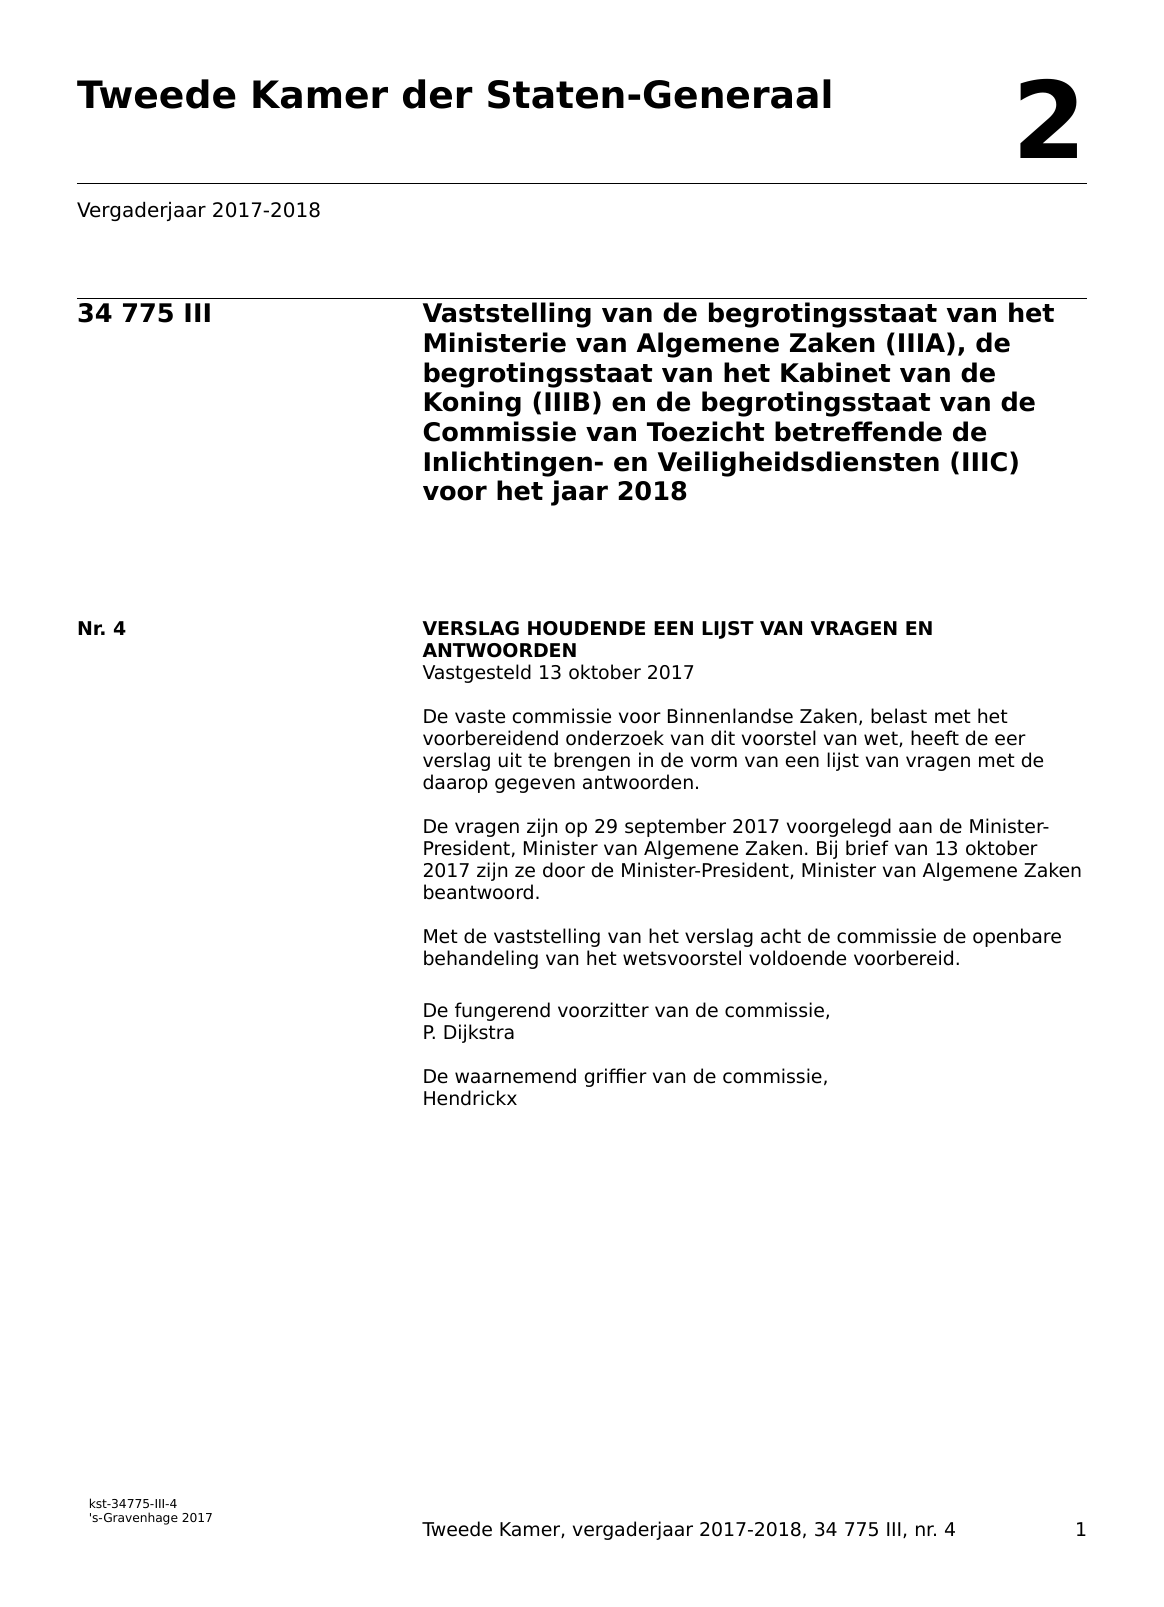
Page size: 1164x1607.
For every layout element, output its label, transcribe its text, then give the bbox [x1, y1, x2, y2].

text Vastgesteld 13 oktober 2017 [422, 662, 1087, 684]
text 's-Gravenhage 2017 [88, 1511, 323, 1525]
table_header 2 [886, 59, 1087, 183]
text kst-34775-III-4 [88, 1497, 323, 1511]
text De waarnemend griffier van de commissie, Hendrickx [422, 1066, 1087, 1110]
text Met de vaststelling van het verslag acht de commissie de openbare behandeling van het wetsvoorstel voldoende voorbereid. [422, 926, 1087, 970]
table_header Tweede Kamer der Staten-Generaal [77, 59, 886, 183]
text De vaste commissie voor Binnenlandse Zaken, belast met het voorbereidend onderzoek van dit voorstel van wet, heeft de eer verslag uit te brengen in de vorm van een lijst van vragen met de daarop gegeven antwoorden. [422, 706, 1087, 794]
text De vragen zijn op 29 september 2017 voorgelegd aan de Minister-President, Minister van Algemene Zaken. Bij brief van 13 oktober 2017 zijn ze door de Minister-President, Minister van Algemene Zaken beantwoord. [422, 816, 1087, 904]
subtitle 34 775 III Vaststelling van de begrotingsstaat van het Ministerie van Algemene Zaken (IIIA), de begrotingsstaat van het Kabinet van de Koning (IIIB) en de begrotingsstaat van de Commissie van Toezicht betreffende de Inlichtingen- en Veiligheidsdiensten (IIIC) voor het jaar 2018 [77, 299, 1087, 507]
table_cell Vergaderjaar 2017-2018 [77, 184, 1087, 298]
text De fungerend voorzitter van de commissie, P. Dijkstra [422, 1000, 1087, 1044]
subtitle Nr. 4 VERSLAG HOUDENDE EEN LIJST VAN VRAGEN EN ANTWOORDEN [77, 618, 1087, 662]
